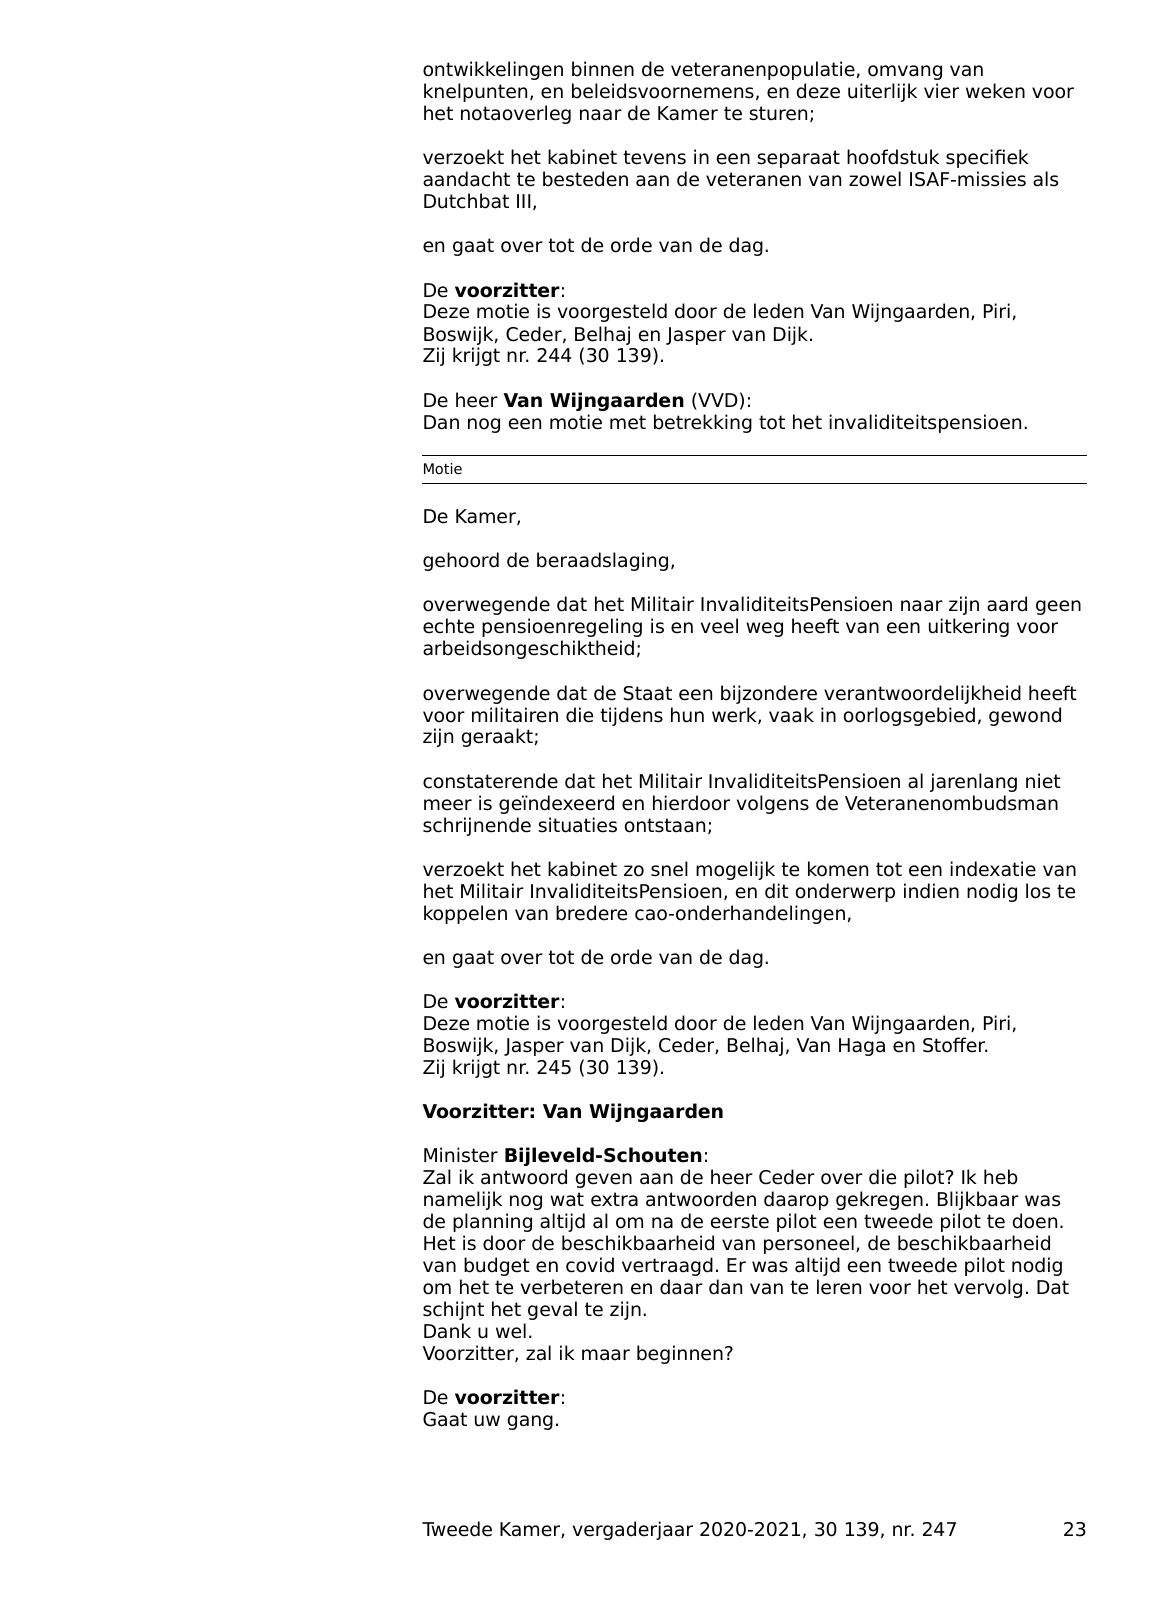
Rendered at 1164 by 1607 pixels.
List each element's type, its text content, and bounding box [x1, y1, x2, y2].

text De voorzitter: [422, 1387, 1087, 1409]
text en gaat over tot de orde van de dag. [422, 947, 1087, 969]
table_header Motie [422, 456, 1087, 483]
text gehoord de beraadslaging, [422, 550, 1087, 572]
text constaterende dat het Militair InvaliditeitsPensioen al jarenlang niet meer is geïndexeerd en hierdoor volgens de Veteranenombudsman schrijnende situaties ontstaan; [422, 771, 1087, 837]
text verzoekt het kabinet tevens in een separaat hoofdstuk specifiek aandacht te besteden aan de veteranen van zowel ISAF-missies als Dutchbat III, [422, 147, 1087, 213]
text ontwikkelingen binnen de veteranenpopulatie, omvang van knelpunten, en beleidsvoornemens, en deze uiterlijk vier weken voor het notaoverleg naar de Kamer te sturen; [422, 59, 1087, 125]
text verzoekt het kabinet zo snel mogelijk te komen tot een indexatie van het Militair InvaliditeitsPensioen, en dit onderwerp indien nodig los te koppelen van bredere cao-onderhandelingen, [422, 859, 1087, 925]
text Gaat uw gang. [422, 1409, 1087, 1431]
text Zij krijgt nr. 244 (30 139). [422, 345, 1087, 367]
text Zij krijgt nr. 245 (30 139). [422, 1057, 1087, 1079]
text Minister Bijleveld-Schouten: [422, 1145, 1087, 1167]
text De heer Van Wijngaarden (VVD): [422, 389, 1087, 412]
text en gaat over tot de orde van de dag. [422, 235, 1087, 257]
text De Kamer, [422, 506, 1087, 528]
text overwegende dat de Staat een bijzondere verantwoordelijkheid heeft voor militairen die tijdens hun werk, vaak in oorlogsgebied, gewond zijn geraakt; [422, 682, 1087, 748]
text Dan nog een motie met betrekking tot het invaliditeitspensioen. [422, 412, 1087, 433]
text Voorzitter, zal ik maar beginnen? [422, 1343, 1087, 1365]
text Dank u wel. [422, 1321, 1087, 1343]
text overwegende dat het Militair InvaliditeitsPensioen naar zijn aard geen echte pensioenregeling is en veel weg heeft van een uitkering voor arbeidsongeschiktheid; [422, 594, 1087, 660]
text Zal ik antwoord geven aan de heer Ceder over die pilot? Ik heb namelijk nog wat extra antwoorden daarop gekregen. Blijkbaar was de planning altijd al om na de eerste pilot een tweede pilot te doen. Het is door de beschikbaarheid van personeel, de beschikbaarheid van budget en covid vertraagd. Er was altijd een tweede pilot nodig om het te verbeteren en daar dan van te leren voor het vervolg. Dat schijnt het geval te zijn. [422, 1167, 1087, 1321]
text Deze motie is voorgesteld door de leden Van Wijngaarden, Piri, Boswijk, Jasper van Dijk, Ceder, Belhaj, Van Haga en Stoffer. [422, 1013, 1087, 1057]
text De voorzitter: [422, 991, 1087, 1013]
text Deze motie is voorgesteld door de leden Van Wijngaarden, Piri, Boswijk, Ceder, Belhaj en Jasper van Dijk. [422, 301, 1087, 345]
subtitle Voorzitter: Van Wijngaarden [422, 1101, 1087, 1123]
text De voorzitter: [422, 279, 1087, 301]
